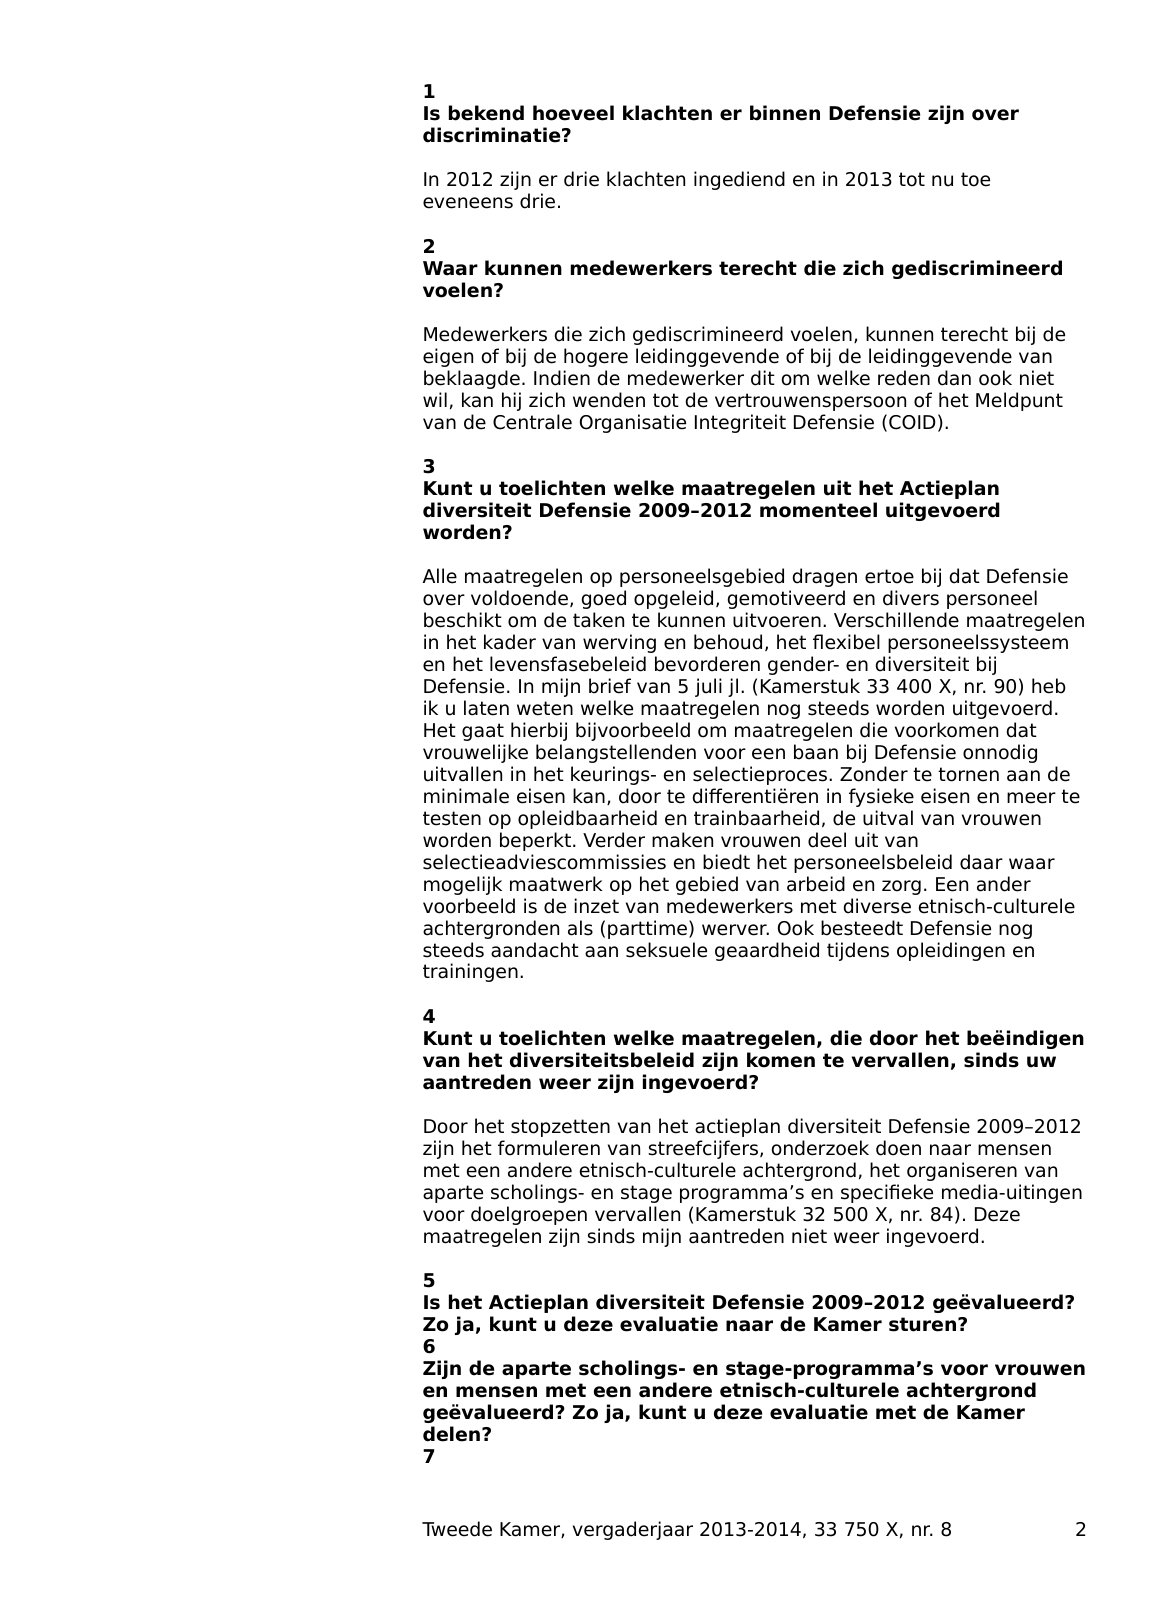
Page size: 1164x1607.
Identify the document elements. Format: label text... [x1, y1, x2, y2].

text 3 [422, 456, 1087, 478]
text Is het Actieplan diversiteit Defensie 2009–2012 geëvalueerd? Zo ja, kunt u deze evaluatie naar de Kamer sturen? [422, 1292, 1087, 1336]
text Is bekend hoeveel klachten er binnen Defensie zijn over discriminatie? [422, 103, 1087, 147]
text In 2012 zijn er drie klachten ingediend en in 2013 tot nu toe eveneens drie. [422, 169, 1087, 213]
text 2 [422, 236, 1087, 257]
text Waar kunnen medewerkers terecht die zich gediscrimineerd voelen? [422, 257, 1087, 301]
text 5 [422, 1270, 1087, 1292]
text 7 [422, 1446, 1087, 1468]
text Kunt u toelichten welke maatregelen, die door het beëindigen van het diversiteitsbeleid zijn komen te vervallen, sinds uw aantreden weer zijn ingevoerd? [422, 1028, 1087, 1093]
text Alle maatregelen op personeelsgebied dragen ertoe bij dat Defensie over voldoende, goed opgeleid, gemotiveerd en divers personeel beschikt om de taken te kunnen uitvoeren. Verschillende maatregelen in het kader van werving en behoud, het flexibel personeelssysteem en het levensfasebeleid bevorderen gender- en diversiteit bij Defensie. In mijn brief van 5 juli jl. (Kamerstuk 33 400 X, nr. 90) heb ik u laten weten welke maatregelen nog steeds worden uitgevoerd. Het gaat hierbij bijvoorbeeld om maatregelen die voorkomen dat vrouwelijke belangstellenden voor een baan bij Defensie onnodig uitvallen in het keurings- en selectieproces. Zonder te tornen aan de minimale eisen kan, door te differentiëren in fysieke eisen en meer te testen op opleidbaarheid en trainbaarheid, de uitval van vrouwen worden beperkt. Verder maken vrouwen deel uit van selectieadviescommissies en biedt het personeelsbeleid daar waar mogelijk maatwerk op het gebied van arbeid en zorg. Een ander voorbeeld is de inzet van medewerkers met diverse etnisch-culturele achtergronden als (parttime) werver. Ook besteedt Defensie nog steeds aandacht aan seksuele geaardheid tijdens opleidingen en trainingen. [422, 566, 1087, 983]
text 6 [422, 1336, 1087, 1358]
text Medewerkers die zich gediscrimineerd voelen, kunnen terecht bij de eigen of bij de hogere leidinggevende of bij de leidinggevende van beklaagde. Indien de medewerker dit om welke reden dan ook niet wil, kan hij zich wenden tot de vertrouwenspersoon of het Meldpunt van de Centrale Organisatie Integriteit Defensie (COID). [422, 324, 1087, 433]
text Kunt u toelichten welke maatregelen uit het Actieplan diversiteit Defensie 2009–2012 momenteel uitgevoerd worden? [422, 478, 1087, 544]
text 4 [422, 1006, 1087, 1028]
text 1 [422, 81, 1087, 103]
text Door het stopzetten van het actieplan diversiteit Defensie 2009–2012 zijn het formuleren van streefcijfers, onderzoek doen naar mensen met een andere etnisch-culturele achtergrond, het organiseren van aparte scholings- en stage programma’s en specifieke media-uitingen voor doelgroepen vervallen (Kamerstuk 32 500 X, nr. 84). Deze maatregelen zijn sinds mijn aantreden niet weer ingevoerd. [422, 1116, 1087, 1248]
text Zijn de aparte scholings- en stage-programma’s voor vrouwen en mensen met een andere etnisch-culturele achtergrond geëvalueerd? Zo ja, kunt u deze evaluatie met de Kamer delen? [422, 1358, 1087, 1446]
